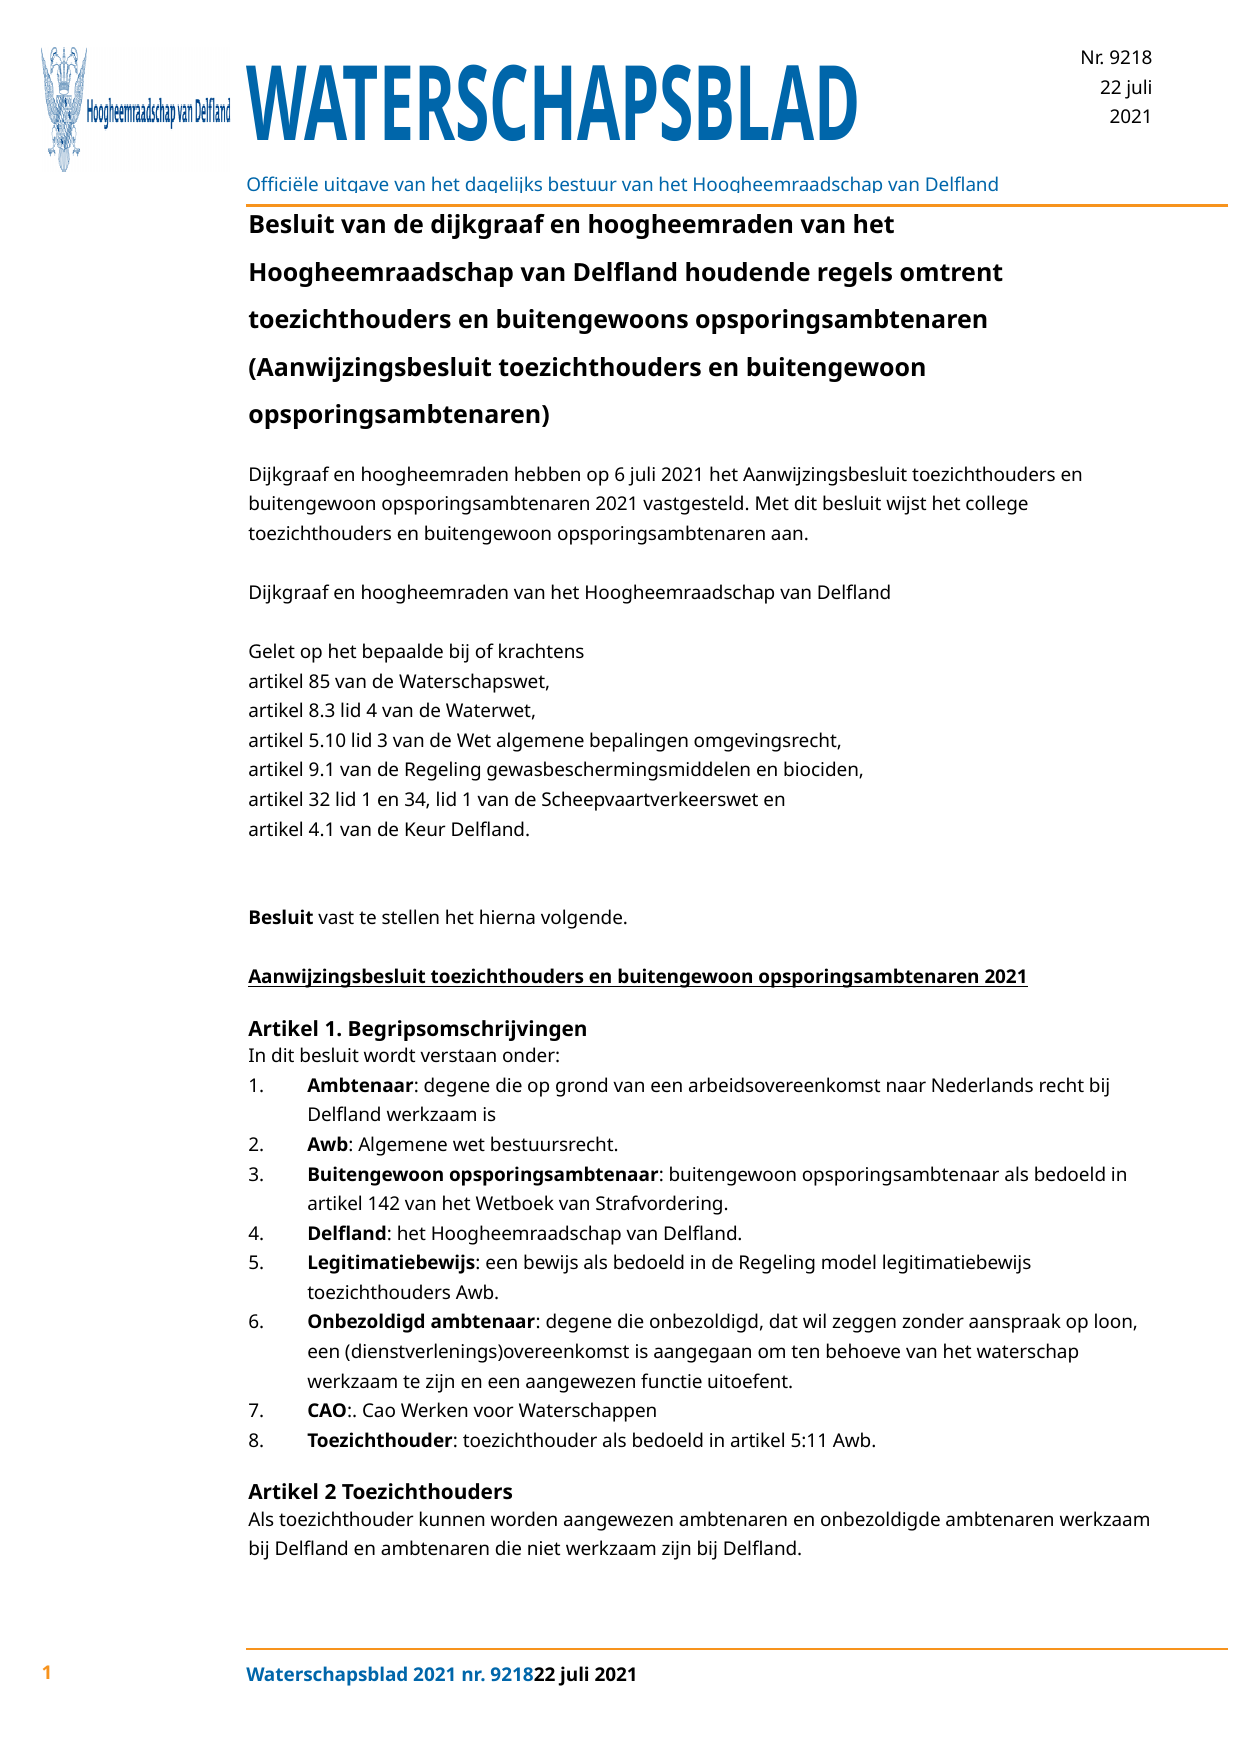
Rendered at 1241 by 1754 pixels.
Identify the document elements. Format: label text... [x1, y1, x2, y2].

text Besluit vast te stellen het hierna volgende. [248, 904, 1152, 930]
list Delfland: het Hoogheemraadschap van Delfland. [248, 1220, 1152, 1246]
list Buitengewoon opsporingsambtenaar: buitengewoon opsporingsambtenaar als bedoeld in artikel 142 van het Wetboek van Strafvordering. [248, 1161, 1152, 1216]
text Aanwijzingsbesluit toezichthouders en buitengewoon opsporingsambtenaren 2021 [248, 964, 1152, 989]
list CAO:. Cao Werken voor Waterschappen [248, 1397, 1152, 1423]
text Dijkgraaf en hoogheemraden van het Hoogheemraadschap van Delfland [248, 579, 1152, 605]
list Legitimatiebewijs: een bewijs als bedoeld in de Regeling model legitimatiebewijs toezichthouders Awb. [248, 1249, 1152, 1305]
text Als toezichthouder kunnen worden aangewezen ambtenaren en onbezoldigde ambtenaren werkzaam bij Delfland en ambtenaren die niet werkzaam zijn bij Delfland. [248, 1506, 1152, 1561]
picture [41, 47, 231, 172]
text Besluit van de dijkgraaf en hoogheemraden van het Hoogheemraadschap van Delfland houdende regels omtrent toezichthouders en buitengewoons opsporingsambtenaren (Aanwijzingsbesluit toezichthouders en buitengewoon opsporingsambtenaren) [248, 207, 1152, 431]
list Awb: Algemene wet bestuursrecht. [248, 1131, 1152, 1157]
text In dit besluit wordt verstaan onder: [248, 1042, 1152, 1068]
text Artikel 2 Toezichthouders [248, 1477, 1152, 1506]
text Gelet op het bepaalde bij of krachtens [248, 638, 1152, 664]
text artikel 4.1 van de Keur Delfland. [248, 816, 1152, 841]
text artikel 5.10 lid 3 van de Wet algemene bepalingen omgevingsrecht, [248, 727, 1152, 753]
text artikel 8.3 lid 4 van de Waterwet, [248, 697, 1152, 723]
text artikel 9.1 van de Regeling gewasbeschermingsmiddelen en biociden, [248, 757, 1152, 782]
list Onbezoldigd ambtenaar: degene die onbezoldigd, dat wil zeggen zonder aanspraak op loon, een (dienstverlenings)overeenkomst is aangegaan om ten behoeve van het waterschap werkzaam te zijn en een aangewezen functie uitoefent. [248, 1309, 1152, 1394]
text artikel 32 lid 1 en 34, lid 1 van de Scheepvaartverkeerswet en [248, 786, 1152, 812]
text Artikel 1. Begripsomschrijvingen [248, 1014, 1152, 1042]
list Ambtenaar: degene die op grond van een arbeidsovereenkomst naar Nederlands recht bij Delfland werkzaam is [248, 1072, 1152, 1127]
text artikel 85 van de Waterschapswet, [248, 668, 1152, 693]
text Dijkgraaf en hoogheemraden hebben op 6 juli 2021 het Aanwijzingsbesluit toezichthouders en buitengewoon opsporingsambtenaren 2021 vastgesteld. Met dit besluit wijst het college toezichthouders en buitengewoon opsporingsambtenaren aan. [248, 461, 1152, 546]
list Toezichthouder: toezichthouder als bedoeld in artikel 5:11 Awb. [248, 1427, 1152, 1453]
